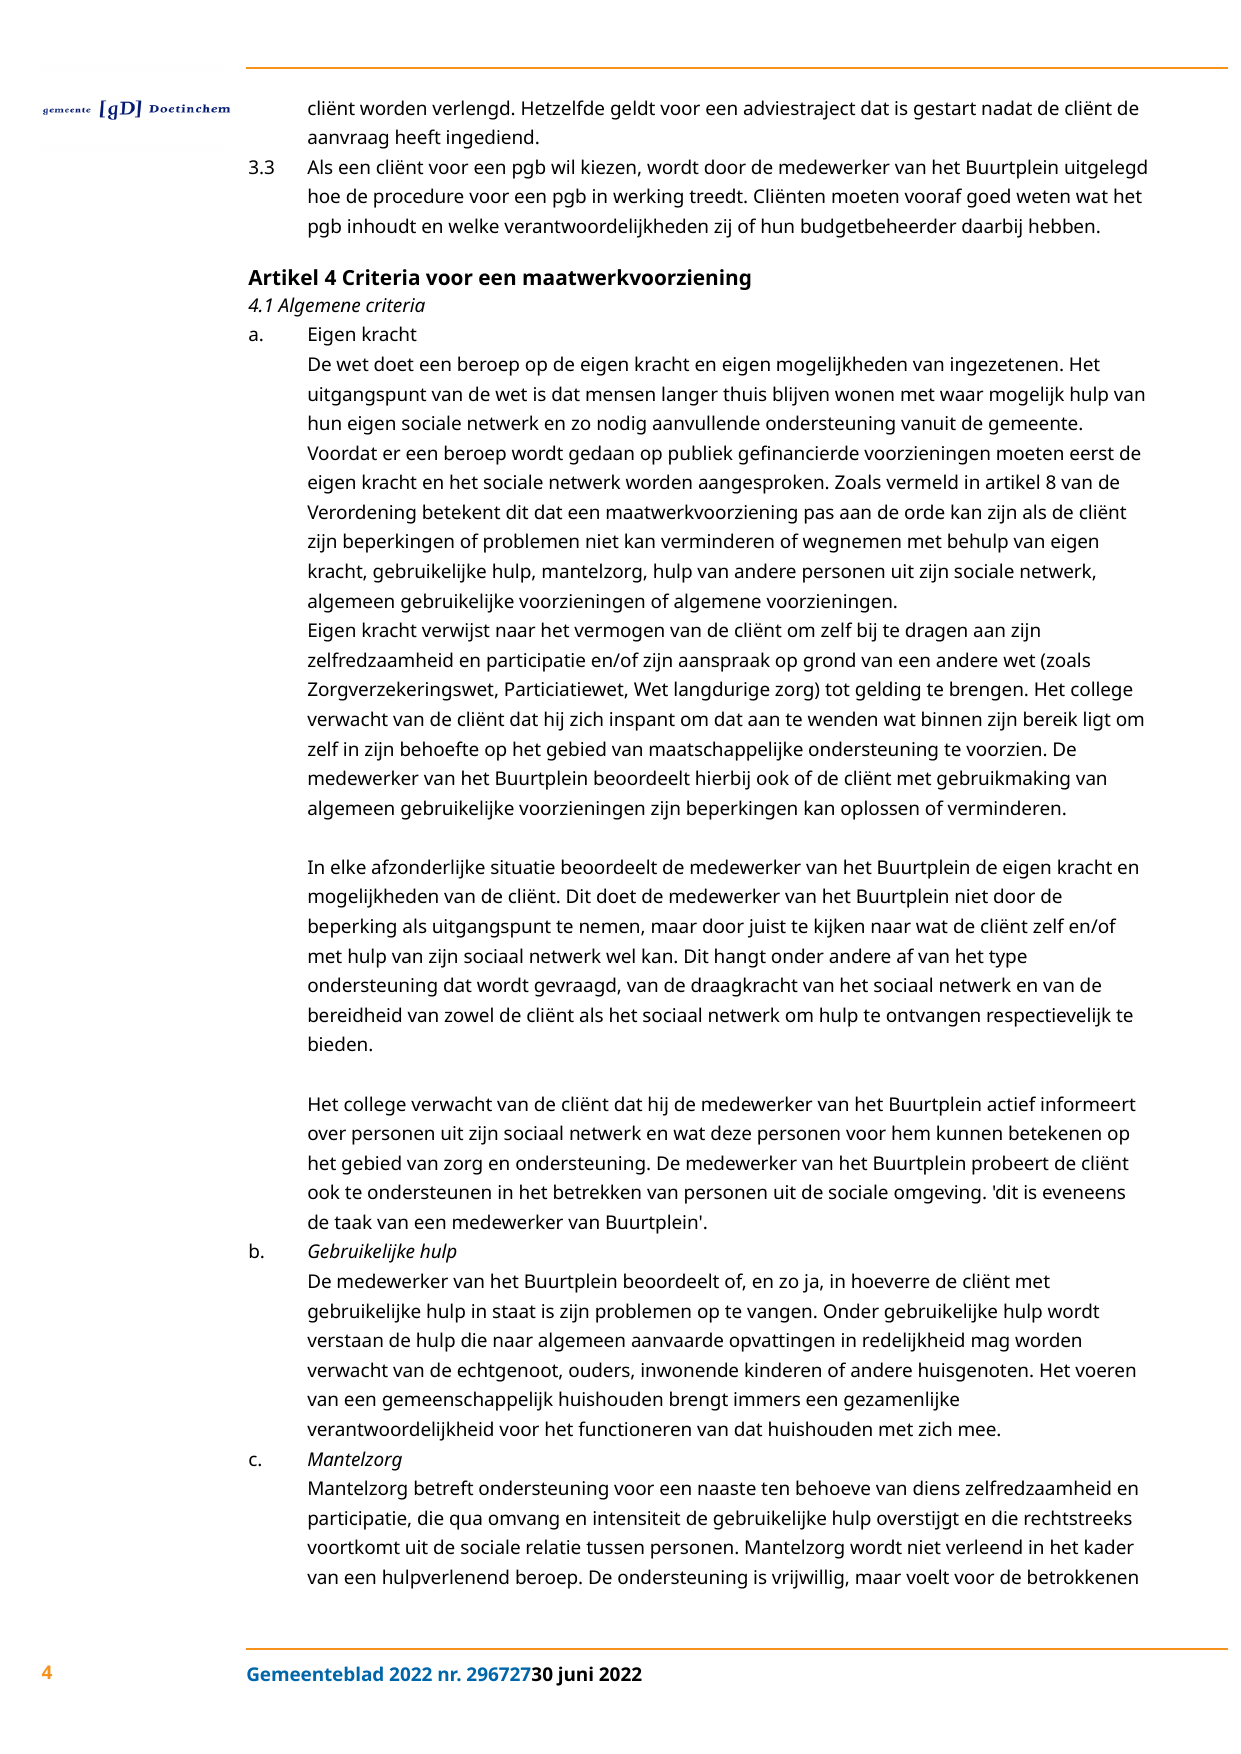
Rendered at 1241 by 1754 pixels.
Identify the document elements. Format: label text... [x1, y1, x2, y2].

list De medewerker van het Buurtplein beoordeelt of, en zo ja, in hoeverre de cliënt met gebruikelijke hulp in staat is zijn problemen op te vangen. Onder gebruikelijke hulp wordt verstaan de hulp die naar algemeen aanvaarde opvattingen in redelijkheid mag worden verwacht van de echtgenoot, ouders, inwonende kinderen of andere huisgenoten. Het voeren van een gemeenschappelijk huishouden brengt immers een gezamenlijke verantwoordelijkheid voor het functioneren van dat huishouden met zich mee. [248, 1268, 1152, 1442]
list Mantelzorg [248, 1446, 1152, 1471]
text Artikel 4 Criteria voor een maatwerkvoorziening [248, 263, 1152, 292]
list Het college verwacht van de cliënt dat hij de medewerker van het Buurtplein actief informeert over personen uit zijn sociaal netwerk en wat deze personen voor hem kunnen betekenen op het gebied van zorg en ondersteuning. De medewerker van het Buurtplein probeert de cliënt ook te ondersteunen in het betrekken van personen uit de sociale omgeving. 'dit is eveneens de taak van een medewerker van Buurtplein'. [248, 1091, 1152, 1235]
list Als een cliënt voor een pgb wil kiezen, wordt door de medewerker van het Buurtplein uitgelegd hoe de procedure voor een pgb in werking treedt. Cliënten moeten vooraf goed weten wat het pgb inhoudt en welke verantwoordelijkheden zij of hun budgetbeheerder daarbij hebben. [248, 154, 1152, 239]
list Mantelzorg betreft ondersteuning voor een naaste ten behoeve van diens zelfredzaamheid en participatie, die qua omvang en intensiteit de gebruikelijke hulp overstijgt en die rechtstreeks voortkomt uit de sociale relatie tussen personen. Mantelzorg wordt niet verleend in het kader van een hulpverlenend beroep. De ondersteuning is vrijwillig, maar voelt voor de betrokkenen [248, 1475, 1152, 1590]
list In elke afzonderlijke situatie beoordeelt de medewerker van het Buurtplein de eigen kracht en mogelijkheden van de cliënt. Dit doet de medewerker van het Buurtplein niet door de beperking als uitgangspunt te nemen, maar door juist te kijken naar wat de cliënt zelf en/of met hulp van zijn sociaal netwerk wel kan. Dit hangt onder andere af van het type ondersteuning dat wordt gevraagd, van de draagkracht van het sociaal netwerk en van de bereidheid van zowel de cliënt als het sociaal netwerk om hulp te ontvangen respectievelijk te bieden. [248, 854, 1152, 1057]
picture [41, 47, 231, 172]
list cliënt worden verlengd. Hetzelfde geldt voor een adviestraject dat is gestart nadat de cliënt de aanvraag heeft ingediend. [248, 95, 1152, 150]
list Eigen kracht [248, 322, 1152, 347]
list Eigen kracht verwijst naar het vermogen van de cliënt om zelf bij te dragen aan zijn zelfredzaamheid en participatie en/of zijn aanspraak op grond van een andere wet (zoals Zorgverzekeringswet, Particiatiewet, Wet langdurige zorg) tot gelding te brengen. Het college verwacht van de cliënt dat hij zich inspant om dat aan te wenden wat binnen zijn bereik ligt om zelf in zijn behoefte op het gebied van maatschappelijke ondersteuning te voorzien. De medewerker van het Buurtplein beoordeelt hierbij ook of de cliënt met gebruikmaking van algemeen gebruikelijke voorzieningen zijn beperkingen kan oplossen of verminderen. [248, 617, 1152, 821]
text 4.1 Algemene criteria [248, 292, 1152, 318]
list Gebruikelijke hulp [248, 1239, 1152, 1264]
list De wet doet een beroep op de eigen kracht en eigen mogelijkheden van ingezetenen. Het uitgangspunt van de wet is dat mensen langer thuis blijven wonen met waar mogelijk hulp van hun eigen sociale netwerk en zo nodig aanvullende ondersteuning vanuit de gemeente. Voordat er een beroep wordt gedaan op publiek gefinancierde voorzieningen moeten eerst de eigen kracht en het sociale netwerk worden aangesproken. Zoals vermeld in artikel 8 van de Verordening betekent dit dat een maatwerkvoorziening pas aan de orde kan zijn als de cliënt zijn beperkingen of problemen niet kan verminderen of wegnemen met behulp van eigen kracht, gebruikelijke hulp, mantelzorg, hulp van andere personen uit zijn sociale netwerk, algemeen gebruikelijke voorzieningen of algemene voorzieningen. [248, 351, 1152, 613]
